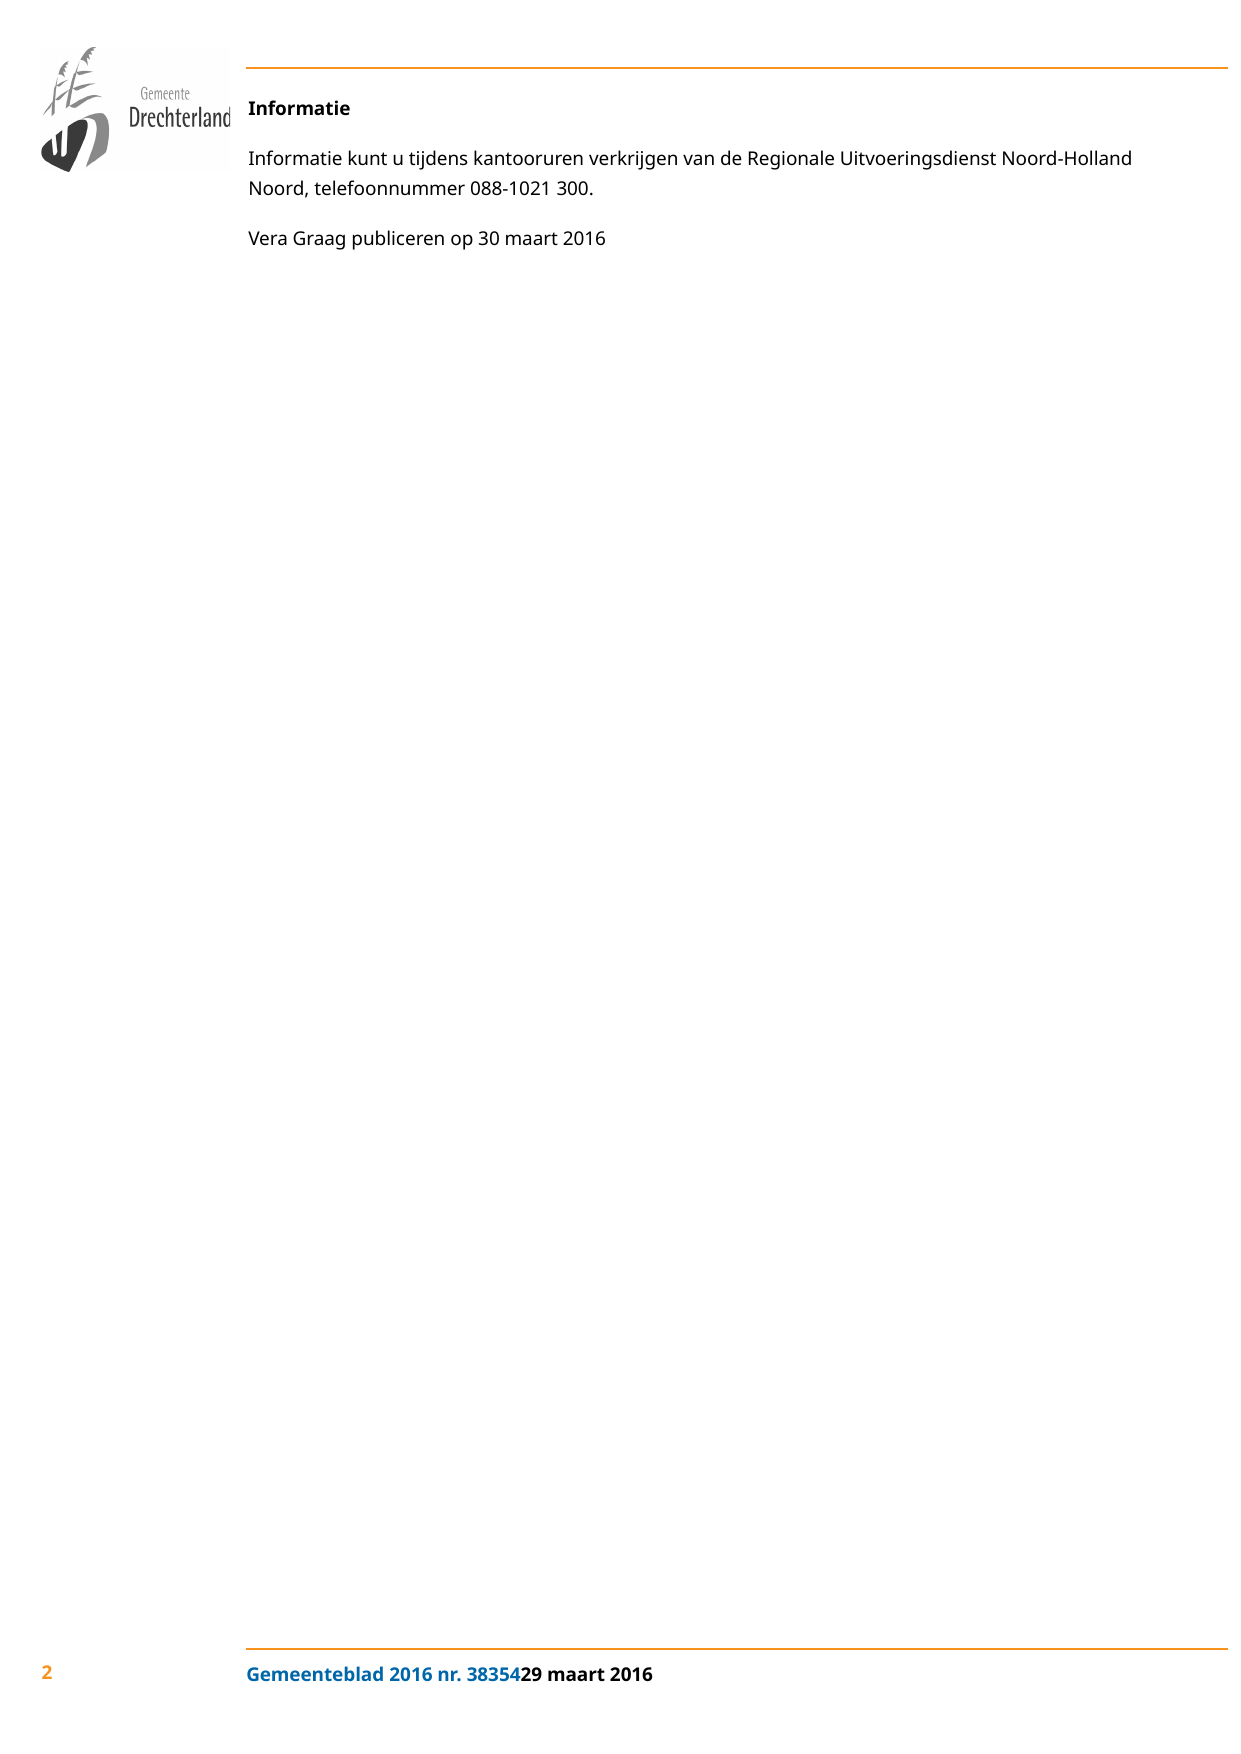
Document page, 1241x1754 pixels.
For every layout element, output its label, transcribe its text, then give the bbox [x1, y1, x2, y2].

text Vera Graag publiceren op 30 maart 2016 [248, 225, 1152, 251]
text Informatie kunt u tijdens kantooruren verkrijgen van de Regionale Uitvoeringsdienst Noord-Holland Noord, telefoonnummer 088-1021 300. [248, 145, 1152, 201]
picture [41, 47, 231, 172]
text Informatie [248, 95, 1152, 121]
